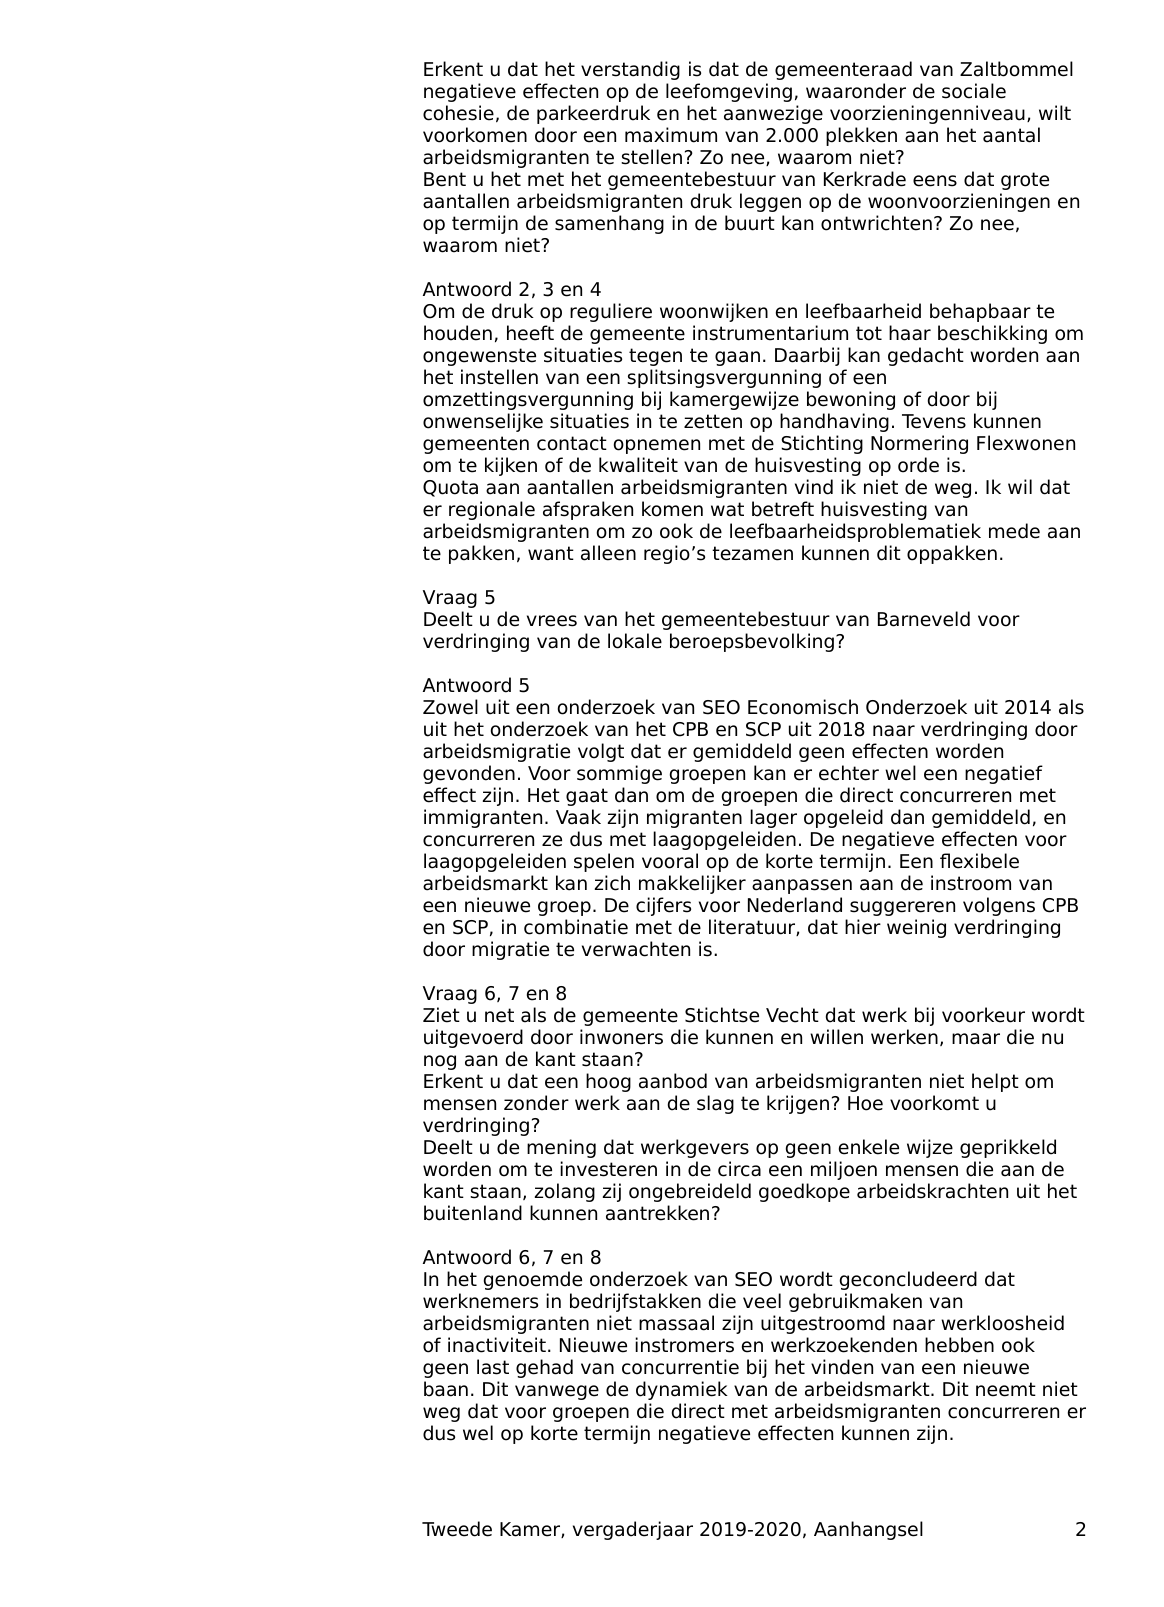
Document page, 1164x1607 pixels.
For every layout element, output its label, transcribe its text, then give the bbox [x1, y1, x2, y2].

text Vraag 5 [422, 587, 1087, 609]
text In het genoemde onderzoek van SEO wordt geconcludeerd dat werknemers in bedrijfstakken die veel gebruikmaken van arbeidsmigranten niet massaal zijn uitgestroomd naar werkloosheid of inactiviteit. Nieuwe instromers en werkzoekenden hebben ook geen last gehad van concurrentie bij het vinden van een nieuwe baan. Dit vanwege de dynamiek van de arbeidsmarkt. Dit neemt niet weg dat voor groepen die direct met arbeidsmigranten concurreren er dus wel op korte termijn negatieve effecten kunnen zijn. [422, 1269, 1087, 1445]
text Erkent u dat een hoog aanbod van arbeidsmigranten niet helpt om mensen zonder werk aan de slag te krijgen? Hoe voorkomt u verdringing? [422, 1071, 1087, 1137]
text Deelt u de vrees van het gemeentebestuur van Barneveld voor verdringing van de lokale beroepsbevolking? [422, 609, 1087, 653]
text Zowel uit een onderzoek van SEO Economisch Onderzoek uit 2014 als uit het onderzoek van het CPB en SCP uit 2018 naar verdringing door arbeidsmigratie volgt dat er gemiddeld geen effecten worden gevonden. Voor sommige groepen kan er echter wel een negatief effect zijn. Het gaat dan om de groepen die direct concurreren met immigranten. Vaak zijn migranten lager opgeleid dan gemiddeld, en concurreren ze dus met laagopgeleiden. De negatieve effecten voor laagopgeleiden spelen vooral op de korte termijn. Een flexibele arbeidsmarkt kan zich makkelijker aanpassen aan de instroom van een nieuwe groep. De cijfers voor Nederland suggereren volgens CPB en SCP, in combinatie met de literatuur, dat hier weinig verdringing door migratie te verwachten is. [422, 697, 1087, 961]
text Antwoord 5 [422, 675, 1087, 697]
text Quota aan aantallen arbeidsmigranten vind ik niet de weg. Ik wil dat er regionale afspraken komen wat betreft huisvesting van arbeidsmigranten om zo ook de leefbaarheidsproblematiek mede aan te pakken, want alleen regio’s tezamen kunnen dit oppakken. [422, 477, 1087, 565]
text Om de druk op reguliere woonwijken en leefbaarheid behapbaar te houden, heeft de gemeente instrumentarium tot haar beschikking om ongewenste situaties tegen te gaan. Daarbij kan gedacht worden aan het instellen van een splitsingsvergunning of een omzettingsvergunning bij kamergewijze bewoning of door bij onwenselijke situaties in te zetten op handhaving. Tevens kunnen gemeenten contact opnemen met de Stichting Normering Flexwonen om te kijken of de kwaliteit van de huisvesting op orde is. [422, 301, 1087, 477]
text Erkent u dat het verstandig is dat de gemeenteraad van Zaltbommel negatieve effecten op de leefomgeving, waaronder de sociale cohesie, de parkeerdruk en het aanwezige voorzieningenniveau, wilt voorkomen door een maximum van 2.000 plekken aan het aantal arbeidsmigranten te stellen? Zo nee, waarom niet? [422, 59, 1087, 169]
text Antwoord 2, 3 en 4 [422, 279, 1087, 301]
text Deelt u de mening dat werkgevers op geen enkele wijze geprikkeld worden om te investeren in de circa een miljoen mensen die aan de kant staan, zolang zij ongebreideld goedkope arbeidskrachten uit het buitenland kunnen aantrekken? [422, 1137, 1087, 1225]
text Bent u het met het gemeentebestuur van Kerkrade eens dat grote aantallen arbeidsmigranten druk leggen op de woonvoorzieningen en op termijn de samenhang in de buurt kan ontwrichten? Zo nee, waarom niet? [422, 169, 1087, 257]
text Antwoord 6, 7 en 8 [422, 1247, 1087, 1269]
text Ziet u net als de gemeente Stichtse Vecht dat werk bij voorkeur wordt uitgevoerd door inwoners die kunnen en willen werken, maar die nu nog aan de kant staan? [422, 1005, 1087, 1071]
text Vraag 6, 7 en 8 [422, 983, 1087, 1005]
